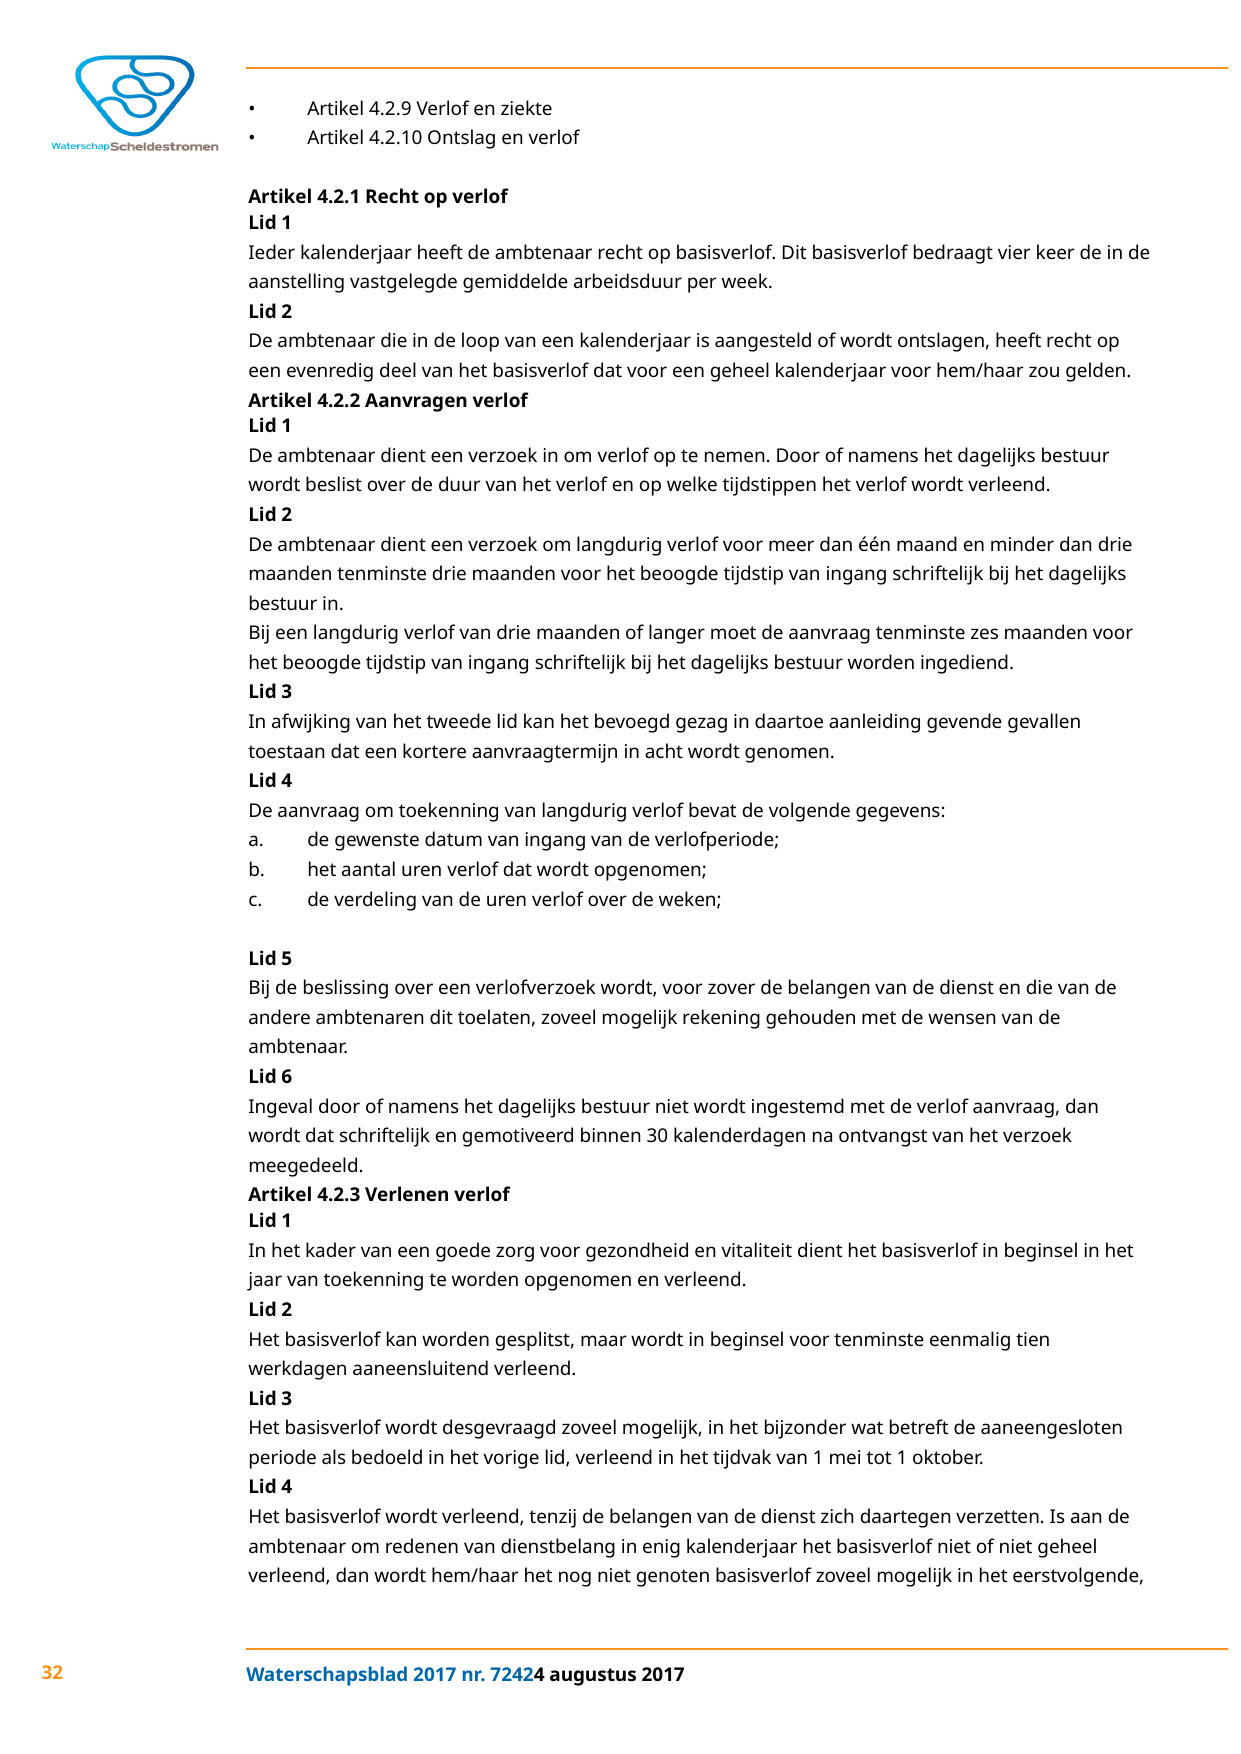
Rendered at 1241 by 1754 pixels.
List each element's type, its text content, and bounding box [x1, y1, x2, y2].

list de gewenste datum van ingang van de verlofperiode; [248, 827, 1152, 852]
text Het basisverlof wordt verleend, tenzij de belangen van de dienst zich daartegen verzetten. Is aan de ambtenaar om redenen van dienstbelang in enig kalenderjaar het basisverlof niet of niet geheel verleend, dan wordt hem/haar het nog niet genoten basisverlof zoveel mogelijk in het eerstvolgende, [248, 1503, 1152, 1588]
picture [41, 47, 231, 172]
text Lid 2 [248, 1296, 1152, 1322]
list de verdeling van de uren verlof over de weken; [248, 886, 1152, 912]
text Lid 3 [248, 1385, 1152, 1411]
text Lid 3 [248, 679, 1152, 704]
text In het kader van een goede zorg voor gezondheid en vitaliteit dient het basisverlof in beginsel in het jaar van toekenning te worden opgenomen en verleend. [248, 1237, 1152, 1292]
list Artikel 4.2.10 Ontslag en verlof [248, 124, 1152, 150]
list het aantal uren verlof dat wordt opgenomen; [248, 856, 1152, 882]
text Lid 1 [248, 412, 1152, 438]
text In afwijking van het tweede lid kan het bevoegd gezag in daartoe aanleiding gevende gevallen toestaan dat een kortere aanvraagtermijn in acht wordt genomen. [248, 708, 1152, 764]
text Artikel 4.2.2 Aanvragen verlof [248, 387, 1152, 412]
text Lid 4 [248, 767, 1152, 793]
list Artikel 4.2.9 Verlof en ziekte [248, 95, 1152, 121]
text Lid 4 [248, 1474, 1152, 1499]
text Artikel 4.2.1 Recht op verlof [248, 183, 1152, 209]
text Lid 1 [248, 209, 1152, 235]
text Het basisverlof wordt desgevraagd zoveel mogelijk, in het bijzonder wat betreft de aaneengesloten periode als bedoeld in het vorige lid, verleend in het tijdvak van 1 mei tot 1 oktober. [248, 1414, 1152, 1470]
text Ieder kalenderjaar heeft de ambtenaar recht op basisverlof. Dit basisverlof bedraagt vier keer de in de aanstelling vastgelegde gemiddelde arbeidsduur per week. [248, 239, 1152, 294]
text De ambtenaar die in de loop van een kalenderjaar is aangesteld of wordt ontslagen, heeft recht op een evenredig deel van het basisverlof dat voor een geheel kalenderjaar voor hem/haar zou gelden. [248, 328, 1152, 383]
text De ambtenaar dient een verzoek om langdurig verlof voor meer dan één maand en minder dan drie maanden tenminste drie maanden voor het beoogde tijdstip van ingang schriftelijk bij het dagelijks bestuur in. [248, 531, 1152, 616]
text Het basisverlof kan worden gesplitst, maar wordt in beginsel voor tenminste eenmalig tien werkdagen aaneensluitend verleend. [248, 1326, 1152, 1381]
text Bij een langdurig verlof van drie maanden of langer moet de aanvraag tenminste zes maanden voor het beoogde tijdstip van ingang schriftelijk bij het dagelijks bestuur worden ingediend. [248, 619, 1152, 675]
text Lid 6 [248, 1063, 1152, 1089]
text Artikel 4.2.3 Verlenen verlof [248, 1182, 1152, 1207]
text Lid 5 [248, 945, 1152, 971]
text Ingeval door of namens het dagelijks bestuur niet wordt ingestemd met de verlof aanvraag, dan wordt dat schriftelijk en gemotiveerd binnen 30 kalenderdagen na ontvangst van het verzoek meegedeeld. [248, 1093, 1152, 1178]
text De ambtenaar dient een verzoek in om verlof op te nemen. Door of namens het dagelijks bestuur wordt beslist over de duur van het verlof en op welke tijdstippen het verlof wordt verleend. [248, 442, 1152, 497]
text Bij de beslissing over een verlofverzoek wordt, voor zover de belangen van de dienst en die van de andere ambtenaren dit toelaten, zoveel mogelijk rekening gehouden met de wensen van de ambtenaar. [248, 974, 1152, 1059]
text Lid 2 [248, 298, 1152, 324]
text Lid 1 [248, 1207, 1152, 1233]
text De aanvraag om toekenning van langdurig verlof bevat de volgende gegevens: [248, 797, 1152, 823]
text Lid 2 [248, 501, 1152, 527]
